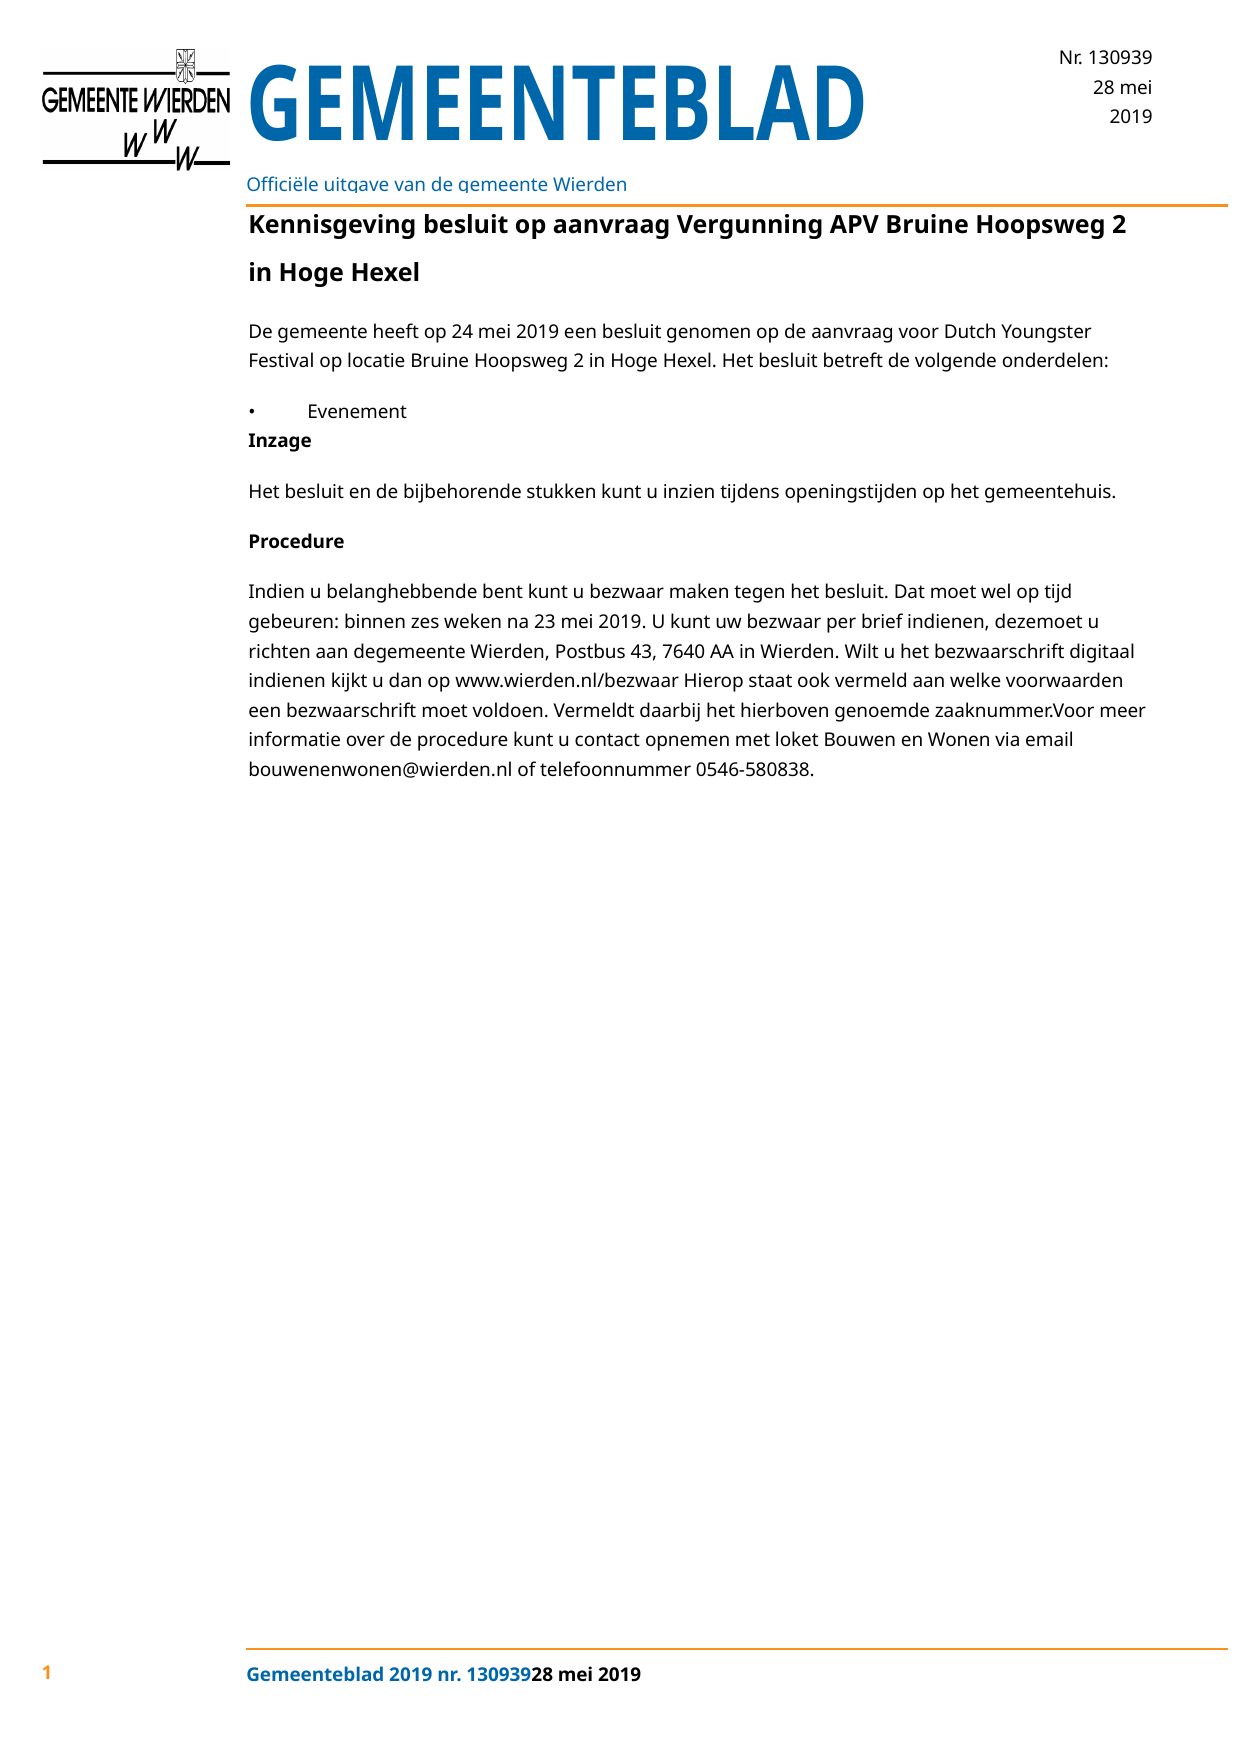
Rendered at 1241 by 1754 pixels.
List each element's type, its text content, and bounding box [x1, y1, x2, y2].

text Inzage [248, 427, 1152, 453]
text Indien u belanghebbende bent kunt u bezwaar maken tegen het besluit. Dat moet wel op tijd gebeuren: binnen zes weken na 23 mei 2019. U kunt uw bezwaar per brief indienen, dezemoet u richten aan degemeente Wierden, Postbus 43, 7640 AA in Wierden. Wilt u het bezwaarschrift digitaal indienen kijkt u dan op www.wierden.nl/bezwaar Hierop staat ook vermeld aan welke voorwaarden een bezwaarschrift moet voldoen. Vermeldt daarbij het hierboven genoemde zaaknummer.Voor meer informatie over de procedure kunt u contact opnemen met loket Bouwen en Wonen via email bouwenenwonen@wierden.nl of telefoonnummer 0546-580838. [248, 579, 1152, 782]
text Procedure [248, 528, 1152, 554]
list Evenement [248, 398, 1152, 424]
picture [41, 47, 231, 172]
text Kennisgeving besluit op aanvraag Vergunning APV Bruine Hoopsweg 2 in Hoge Hexel [248, 207, 1152, 288]
text De gemeente heeft op 24 mei 2019 een besluit genomen op de aanvraag voor Dutch Youngster Festival op locatie Bruine Hoopsweg 2 in Hoge Hexel. Het besluit betreft de volgende onderdelen: [248, 318, 1152, 373]
text Het besluit en de bijbehorende stukken kunt u inzien tijdens openingstijden op het gemeentehuis. [248, 478, 1152, 504]
